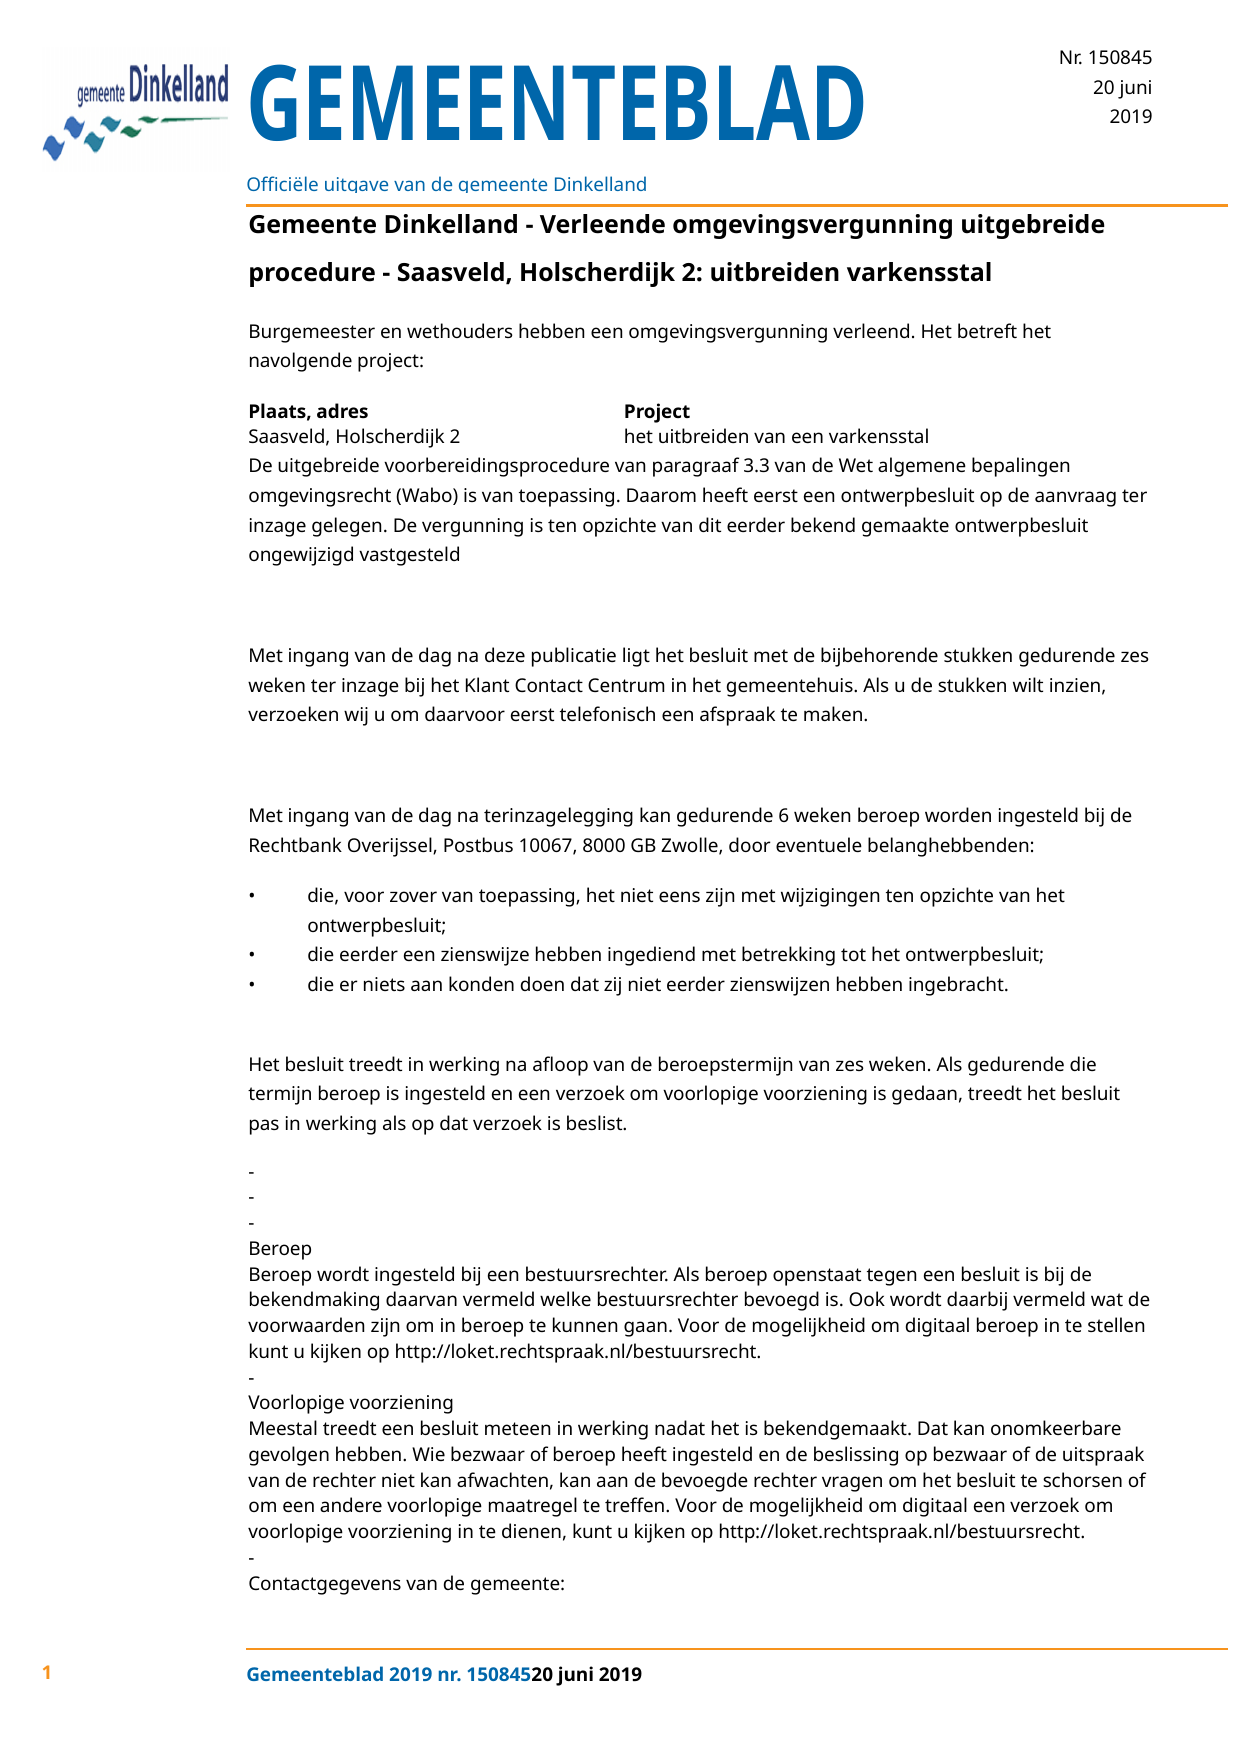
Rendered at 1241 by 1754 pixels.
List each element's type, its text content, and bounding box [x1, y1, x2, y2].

text Meestal treedt een besluit meteen in werking nadat het is bekendgemaakt. Dat kan onomkeerbare gevolgen hebben. Wie bezwaar of beroep heeft ingesteld en de beslissing op bezwaar of de uitspraak van de rechter niet kan afwachten, kan aan de bevoegde rechter vragen om het besluit te schorsen of om een andere voorlopige maatregel te treffen. Voor de mogelijkheid om digitaal een verzoek om voorlopige voorziening in te dienen, kunt u kijken op http://loket.rechtspraak.nl/bestuursrecht. [248, 1415, 1152, 1544]
table_header Project [624, 398, 1152, 424]
list die er niets aan konden doen dat zij niet eerder zienswijzen hebben ingebracht. [248, 971, 1152, 997]
text Gemeente Dinkelland - Verleende omgevingsvergunning uitgebreide procedure - Saasveld, Holscherdijk 2: uitbreiden varkensstal [248, 207, 1152, 288]
text Voorlopige voorziening [248, 1389, 1152, 1415]
text Burgemeester en wethouders hebben een omgevingsvergunning verleend. Het betreft het navolgende project: [248, 318, 1152, 373]
text Met ingang van de dag na deze publicatie ligt het besluit met de bijbehorende stukken gedurende zes weken ter inzage bij het Klant Contact Centrum in het gemeentehuis. Als u de stukken wilt inzien, verzoeken wij u om daarvoor eerst telefonisch een afspraak te maken. [248, 642, 1152, 727]
text - [248, 1184, 1152, 1209]
table_cell Saasveld, Holscherdijk 2 [248, 424, 624, 449]
picture [41, 47, 231, 172]
text - [248, 1158, 1152, 1184]
text Met ingang van de dag na terinzagelegging kan gedurende 6 weken beroep worden ingesteld bij de Rechtbank Overijssel, Postbus 10067, 8000 GB Zwolle, door eventuele belanghebbenden: [248, 802, 1152, 858]
text - [248, 1364, 1152, 1389]
text - [248, 1209, 1152, 1235]
text De uitgebreide voorbereidingsprocedure van paragraaf 3.3 van de Wet algemene bepalingen omgevingsrecht (Wabo) is van toepassing. Daarom heeft eerst een ontwerpbesluit op de aanvraag ter inzage gelegen. De vergunning is ten opzichte van dit eerder bekend gemaakte ontwerpbesluit ongewijzigd vastgesteld [248, 453, 1152, 567]
text Beroep [248, 1235, 1152, 1261]
text Contactgegevens van de gemeente: [248, 1570, 1152, 1595]
text Beroep wordt ingesteld bij een bestuursrechter. Als beroep openstaat tegen een besluit is bij de bekendmaking daarvan vermeld welke bestuursrechter bevoegd is. Ook wordt daarbij vermeld wat de voorwaarden zijn om in beroep te kunnen gaan. Voor de mogelijkheid om digitaal beroep in te stellen kunt u kijken op http://loket.rechtspraak.nl/bestuursrecht. [248, 1261, 1152, 1364]
list die, voor zover van toepassing, het niet eens zijn met wijzigingen ten opzichte van het ontwerpbesluit; [248, 882, 1152, 938]
table_header Plaats, adres [248, 398, 624, 424]
text - [248, 1544, 1152, 1570]
table_cell het uitbreiden van een varkensstal [624, 424, 1152, 449]
text Het besluit treedt in werking na afloop van de beroepstermijn van zes weken. Als gedurende die termijn beroep is ingesteld en een verzoek om voorlopige voorziening is gedaan, treedt het besluit pas in werking als op dat verzoek is beslist. [248, 1051, 1152, 1136]
list die eerder een zienswijze hebben ingediend met betrekking tot het ontwerpbesluit; [248, 941, 1152, 967]
